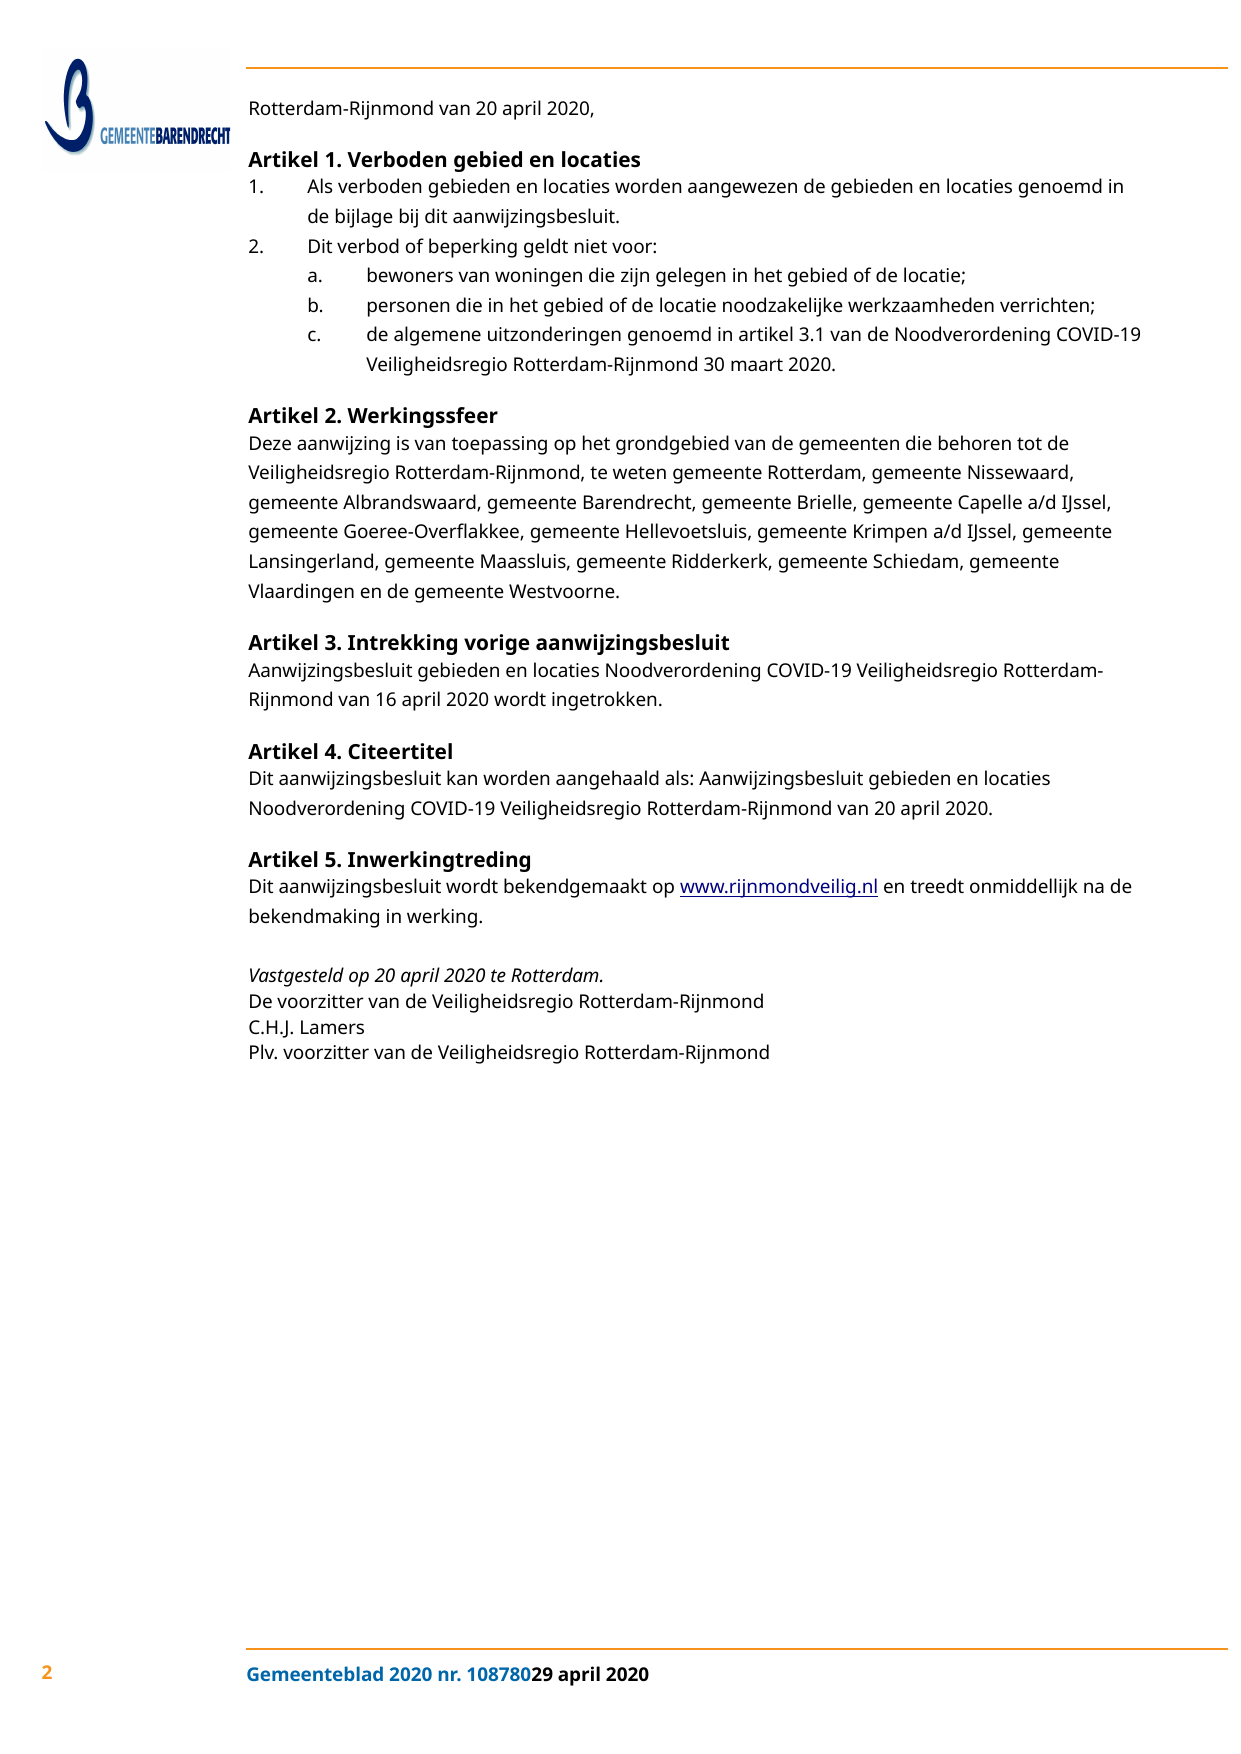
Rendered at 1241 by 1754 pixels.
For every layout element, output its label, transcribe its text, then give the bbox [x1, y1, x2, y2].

text C.H.J. Lamers [248, 1014, 1152, 1039]
text Vastgesteld op 20 april 2020 te Rotterdam. [248, 962, 1152, 988]
text Rotterdam-Rijnmond van 20 april 2020, [248, 95, 1152, 121]
text Aanwijzingsbesluit gebieden en locaties Noodverordening COVID-19 Veiligheidsregio Rotterdam-Rijnmond van 16 april 2020 wordt ingetrokken. [248, 657, 1152, 712]
text Plv. voorzitter van de Veiligheidsregio Rotterdam-Rijnmond [248, 1039, 1152, 1065]
text Dit aanwijzingsbesluit wordt bekendgemaakt op www.rijnmondveilig.nl en treedt onmiddellijk na de bekendmaking in werking. [248, 874, 1152, 929]
list personen die in het gebied of de locatie noodzakelijke werkzaamheden verrichten; [307, 292, 1152, 318]
list de algemene uitzonderingen genoemd in artikel 3.1 van de Noodverordening COVID-19 Veiligheidsregio Rotterdam-Rijnmond 30 maart 2020. [307, 322, 1152, 377]
list Dit verbod of beperking geldt niet voor: [248, 233, 1152, 258]
text Artikel 5. Inwerkingtreding [248, 845, 1152, 874]
list Als verboden gebieden en locaties worden aangewezen de gebieden en locaties genoemd in de bijlage bij dit aanwijzingsbesluit. [248, 174, 1152, 229]
text Dit aanwijzingsbesluit kan worden aangehaald als: Aanwijzingsbesluit gebieden en locaties Noodverordening COVID-19 Veiligheidsregio Rotterdam-Rijnmond van 20 april 2020. [248, 765, 1152, 821]
picture [41, 47, 231, 172]
text Artikel 2. Werkingssfeer [248, 402, 1152, 430]
text Artikel 3. Intrekking vorige aanwijzingsbesluit [248, 628, 1152, 657]
text Artikel 4. Citeertitel [248, 737, 1152, 765]
text Deze aanwijzing is van toepassing op het grondgebied van de gemeenten die behoren tot de Veiligheidsregio Rotterdam-Rijnmond, te weten gemeente Rotterdam, gemeente Nissewaard, gemeente Albrandswaard, gemeente Barendrecht, gemeente Brielle, gemeente Capelle a/d IJssel, gemeente Goeree-Overflakkee, gemeente Hellevoetsluis, gemeente Krimpen a/d IJssel, gemeente Lansingerland, gemeente Maassluis, gemeente Ridderkerk, gemeente Schiedam, gemeente Vlaardingen en de gemeente Westvoorne. [248, 430, 1152, 604]
list bewoners van woningen die zijn gelegen in het gebied of de locatie; [307, 262, 1152, 288]
text De voorzitter van de Veiligheidsregio Rotterdam-Rijnmond [248, 988, 1152, 1014]
text Artikel 1. Verboden gebied en locaties [248, 145, 1152, 174]
